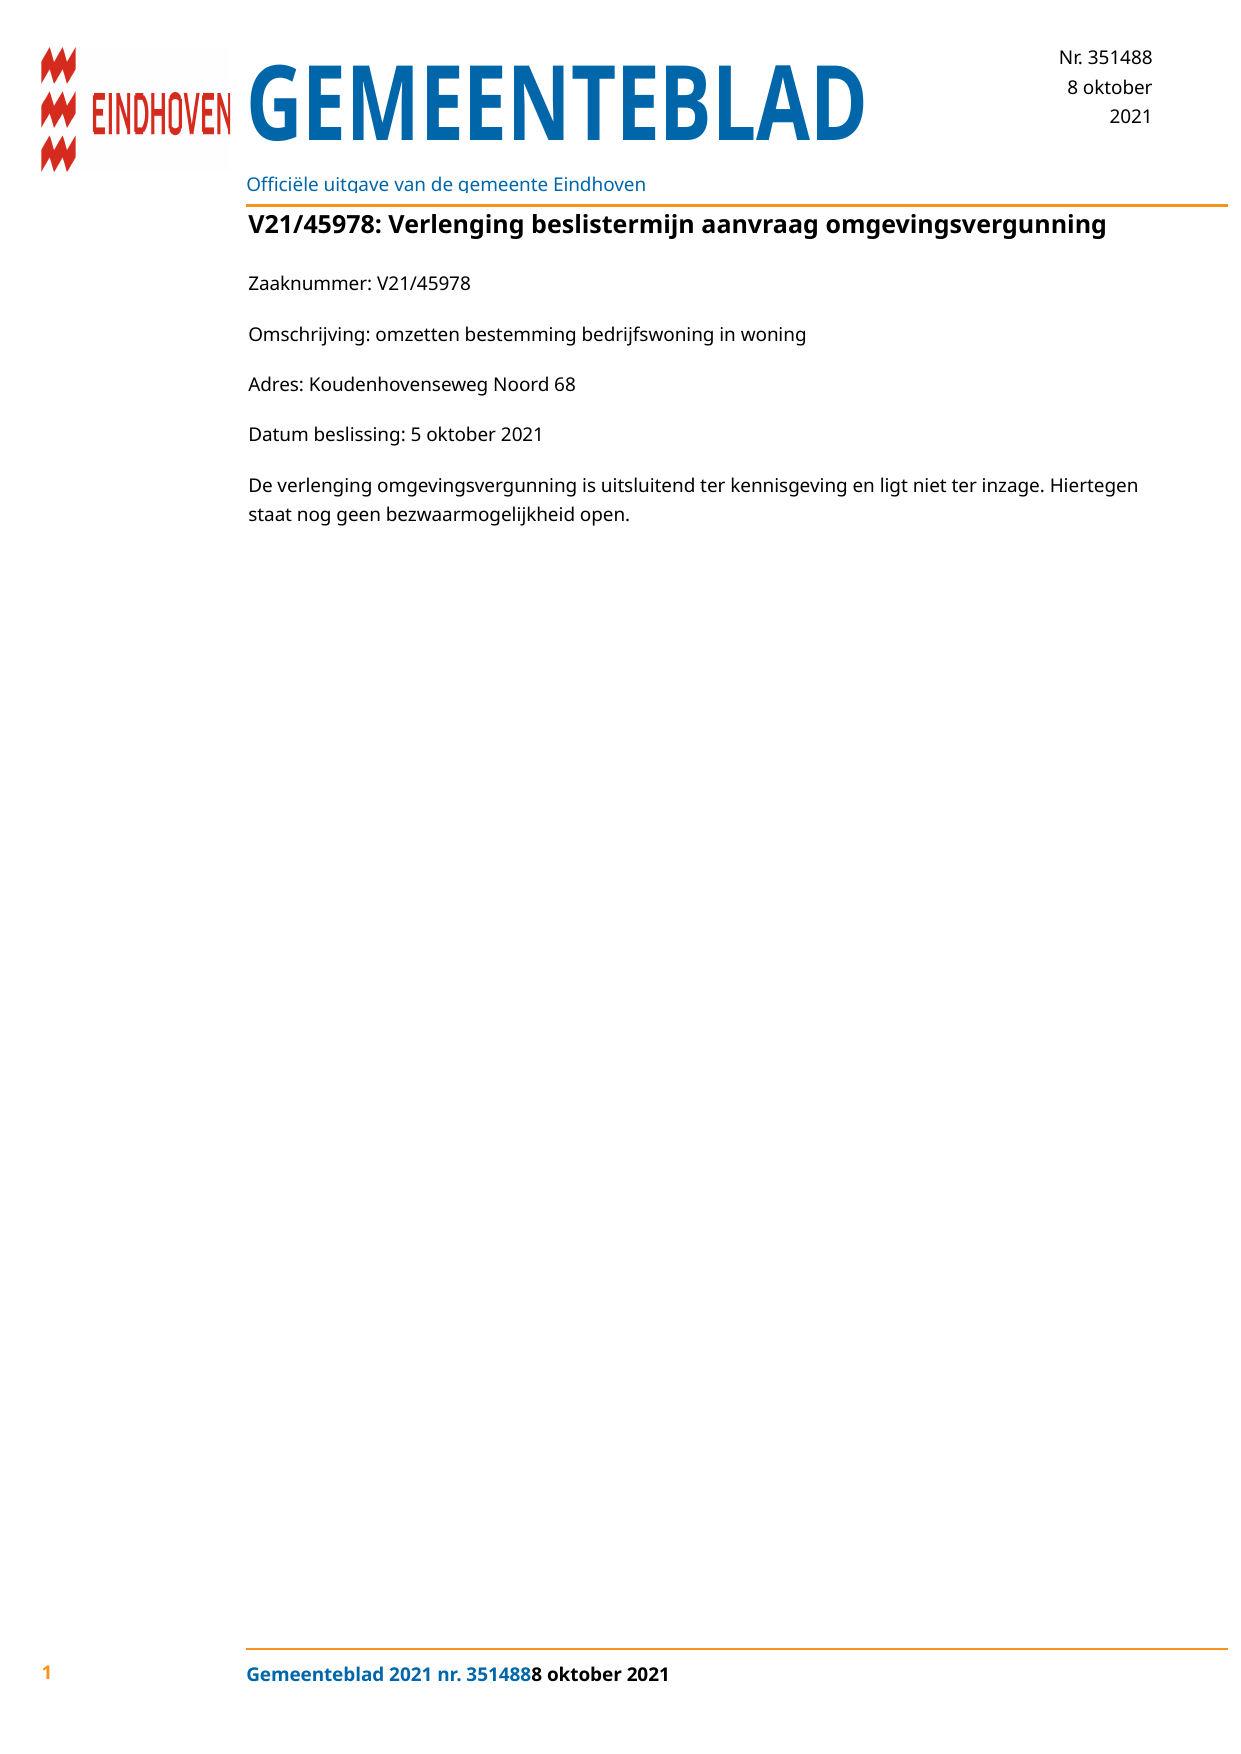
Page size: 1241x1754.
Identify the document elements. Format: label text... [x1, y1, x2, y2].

text Zaaknummer: V21/45978 [248, 270, 1152, 296]
picture [41, 47, 231, 172]
text V21/45978: Verlenging beslistermijn aanvraag omgevingsvergunning [248, 207, 1152, 241]
text Omschrijving: omzetten bestemming bedrijfswoning in woning [248, 321, 1152, 346]
text Datum beslissing: 5 oktober 2021 [248, 422, 1152, 447]
text De verlenging omgevingsvergunning is uitsluitend ter kennisgeving en ligt niet ter inzage. Hiertegen staat nog geen bezwaarmogelijkheid open. [248, 472, 1152, 527]
text Adres: Koudenhovenseweg Noord 68 [248, 371, 1152, 397]
